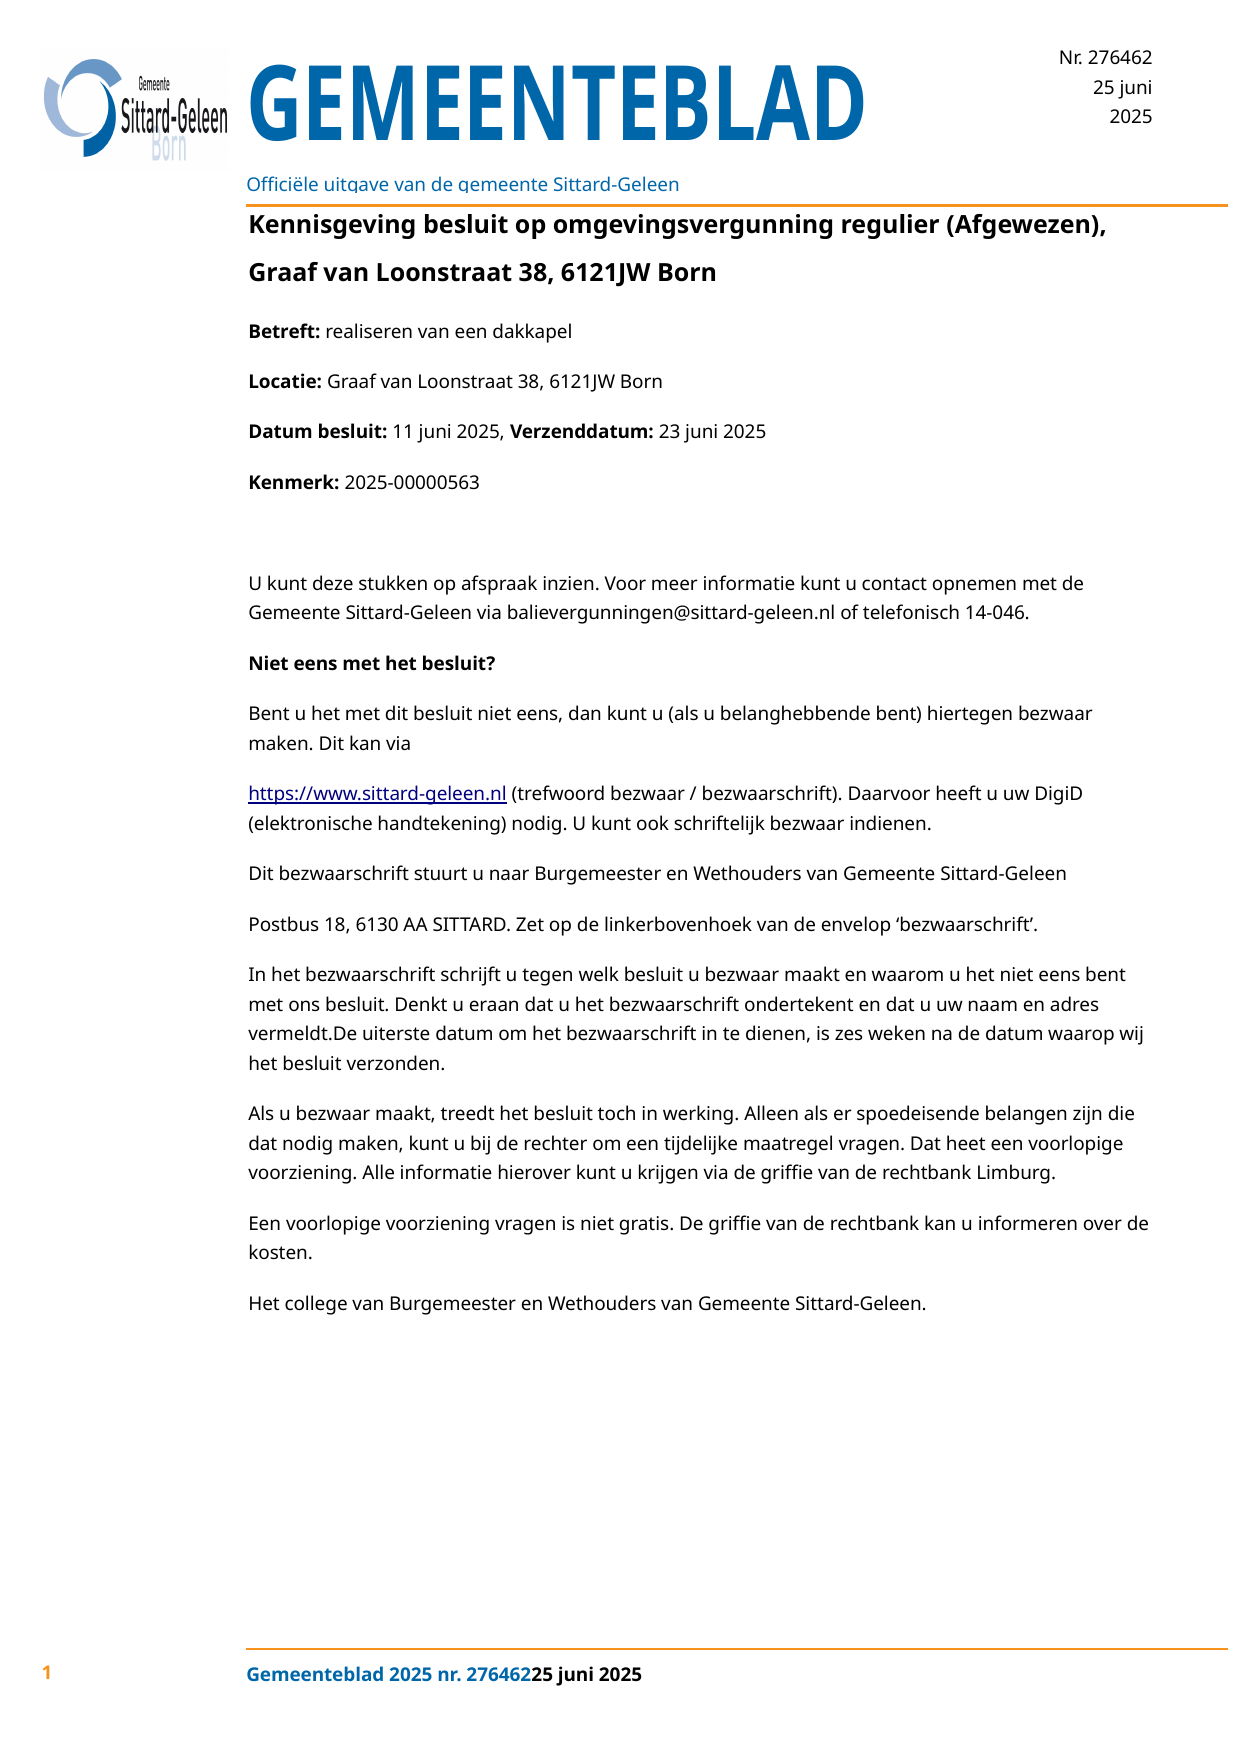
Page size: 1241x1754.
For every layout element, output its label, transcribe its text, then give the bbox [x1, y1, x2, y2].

text Locatie: Graaf van Loonstraat 38, 6121JW Born [248, 368, 1152, 394]
text Kennisgeving besluit op omgevingsvergunning regulier (Afgewezen), Graaf van Loonstraat 38, 6121JW Born [248, 207, 1152, 288]
text Het college van Burgemeester en Wethouders van Gemeente Sittard-Geleen. [248, 1290, 1152, 1316]
text Dit bezwaarschrift stuurt u naar Burgemeester en Wethouders van Gemeente Sittard-Geleen [248, 860, 1152, 886]
text Bent u het met dit besluit niet eens, dan kunt u (als u belanghebbende bent) hiertegen bezwaar maken. Dit kan via [248, 700, 1152, 756]
text Betreft: realiseren van een dakkapel [248, 318, 1152, 344]
text https://www.sittard-geleen.nl (trefwoord bezwaar / bezwaarschrift). Daarvoor heeft u uw DigiD (elektronische handtekening) nodig. U kunt ook schriftelijk bezwaar indienen. [248, 780, 1152, 836]
text Niet eens met het besluit? [248, 650, 1152, 676]
text Een voorlopige voorziening vragen is niet gratis. De griffie van de rechtbank kan u informeren over de kosten. [248, 1210, 1152, 1265]
text Datum besluit: 11 juni 2025, Verzenddatum: 23 juni 2025 [248, 419, 1152, 444]
text Kenmerk: 2025-00000563 [248, 469, 1152, 495]
text U kunt deze stukken op afspraak inzien. Voor meer informatie kunt u contact opnemen met de Gemeente Sittard-Geleen via balievergunningen@sittard-geleen.nl of telefonisch 14-046. [248, 570, 1152, 625]
text In het bezwaarschrift schrijft u tegen welk besluit u bezwaar maakt en waarom u het niet eens bent met ons besluit. Denkt u eraan dat u het bezwaarschrift ondertekent en dat u uw naam en adres vermeldt.De uiterste datum om het bezwaarschrift in te dienen, is zes weken na de datum waarop wij het besluit verzonden. [248, 961, 1152, 1076]
text Als u bezwaar maakt, treedt het besluit toch in werking. Alleen als er spoedeisende belangen zijn die dat nodig maken, kunt u bij de rechter om een tijdelijke maatregel vragen. Dat heet een voorlopige voorziening. Alle informatie hierover kunt u krijgen via de griffie van de rechtbank Limburg. [248, 1100, 1152, 1185]
text Postbus 18, 6130 AA SITTARD. Zet op de linkerbovenhoek van de envelop ‘bezwaarschrift’. [248, 911, 1152, 937]
picture [41, 47, 231, 172]
